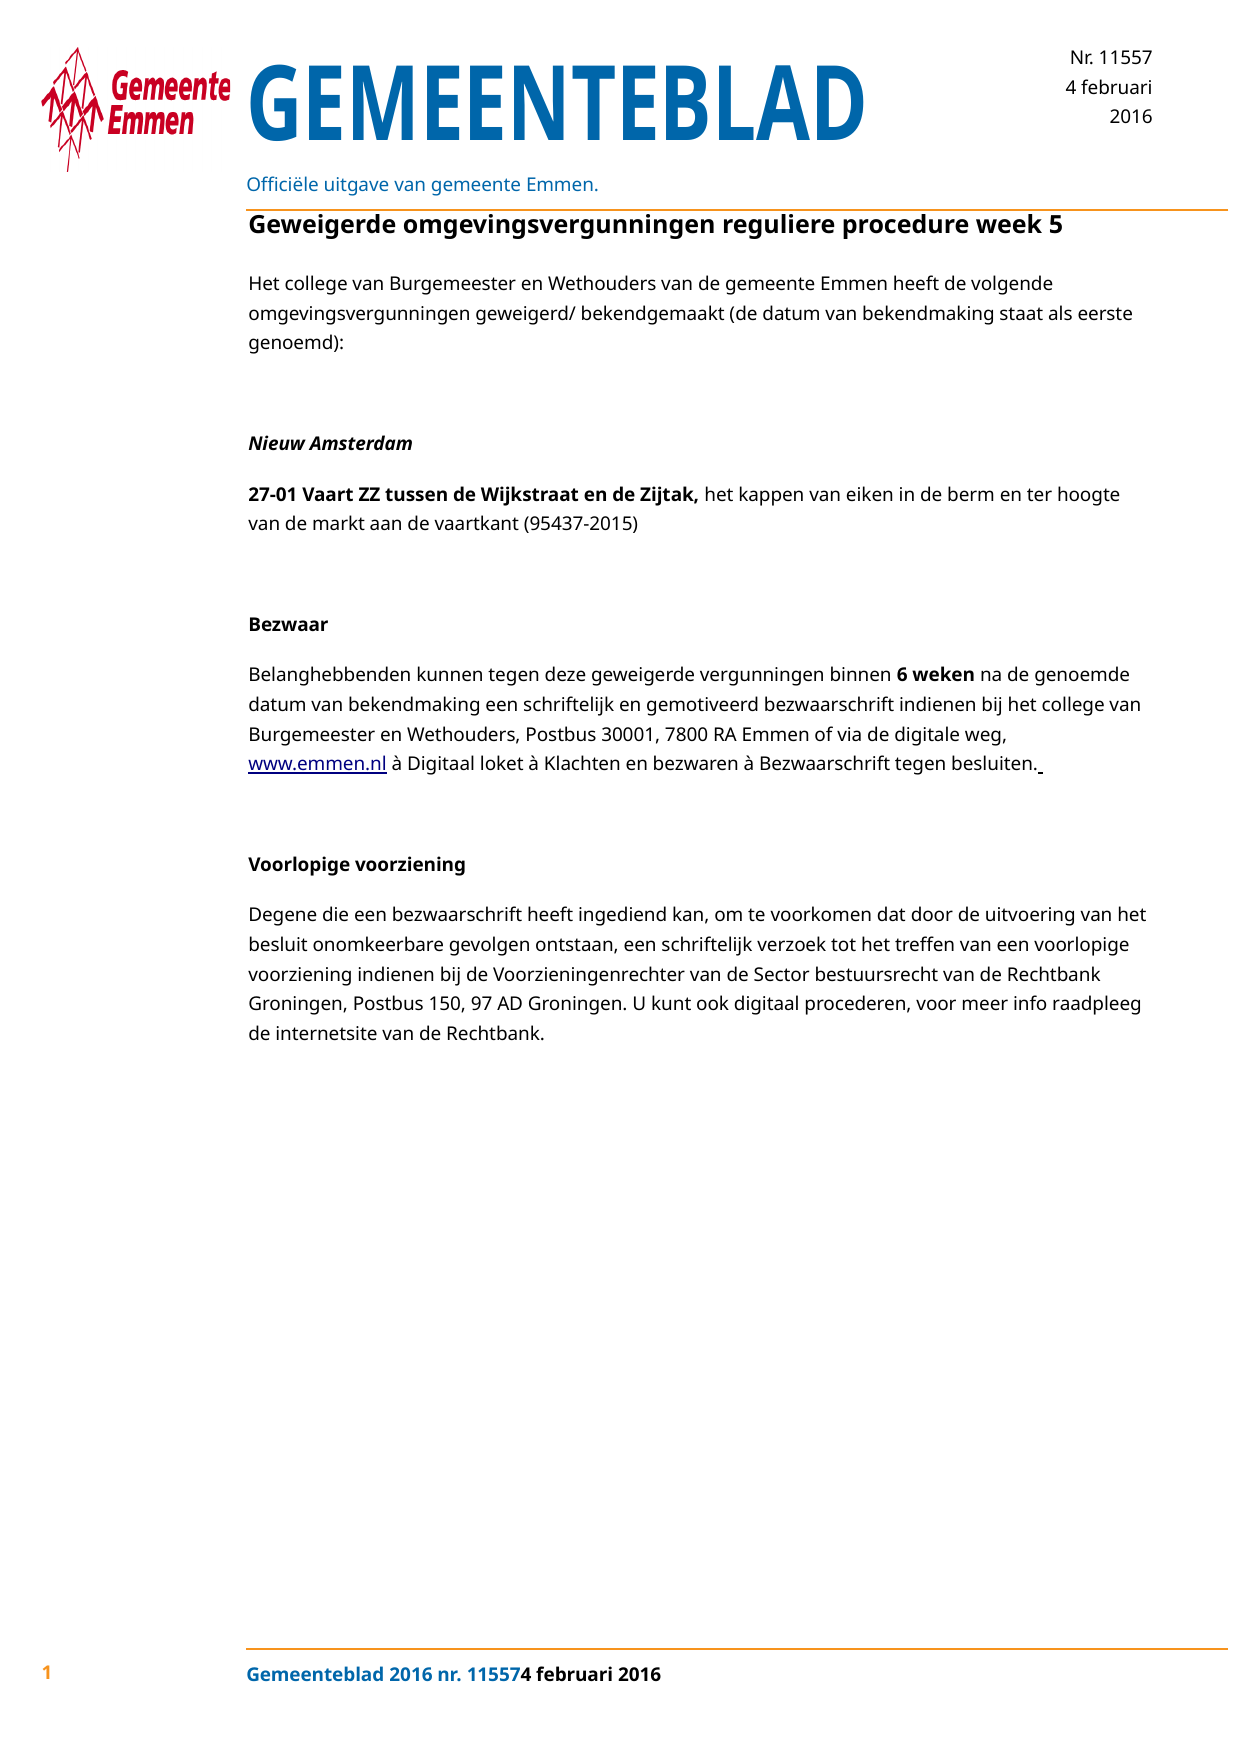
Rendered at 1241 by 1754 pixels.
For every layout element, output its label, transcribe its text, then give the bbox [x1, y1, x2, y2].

text Nieuw Amsterdam [248, 430, 1152, 456]
picture [41, 47, 231, 172]
text Degene die een bezwaarschrift heeft ingediend kan, om te voorkomen dat door de uitvoering van het besluit onomkeerbare gevolgen ontstaan, een schriftelijk verzoek tot het treffen van een voorlopige voorziening indienen bij de Voorzieningenrechter van de Sector bestuursrecht van de Rechtbank Groningen, Postbus 150, 97 AD Groningen. U kunt ook digitaal procederen, voor meer info raadpleeg de internetsite van de Rechtbank. [248, 902, 1152, 1046]
text Belanghebbenden kunnen tegen deze geweigerde vergunningen binnen 6 weken na de genoemde datum van bekendmaking een schriftelijk en gemotiveerd bezwaarschrift indienen bij het college van Burgemeester en Wethouders, Postbus 30001, 7800 RA Emmen of via de digitale weg, www.emmen.nl à Digitaal loket à Klachten en bezwaren à Bezwaarschrift tegen besluiten. [248, 662, 1152, 776]
text Het college van Burgemeester en Wethouders van de gemeente Emmen heeft de volgende omgevingsvergunningen geweigerd/ bekendgemaakt (de datum van bekendmaking staat als eerste genoemd): [248, 270, 1152, 355]
text Geweigerde omgevingsvergunningen reguliere procedure week 5 [248, 211, 1152, 241]
text Bezwaar [248, 611, 1152, 637]
text Voorlopige voorziening [248, 851, 1152, 877]
text 27-01 Vaart ZZ tussen de Wijkstraat en de Zijtak, het kappen van eiken in de berm en ter hoogte van de markt aan de vaartkant (95437-2015) [248, 481, 1152, 536]
